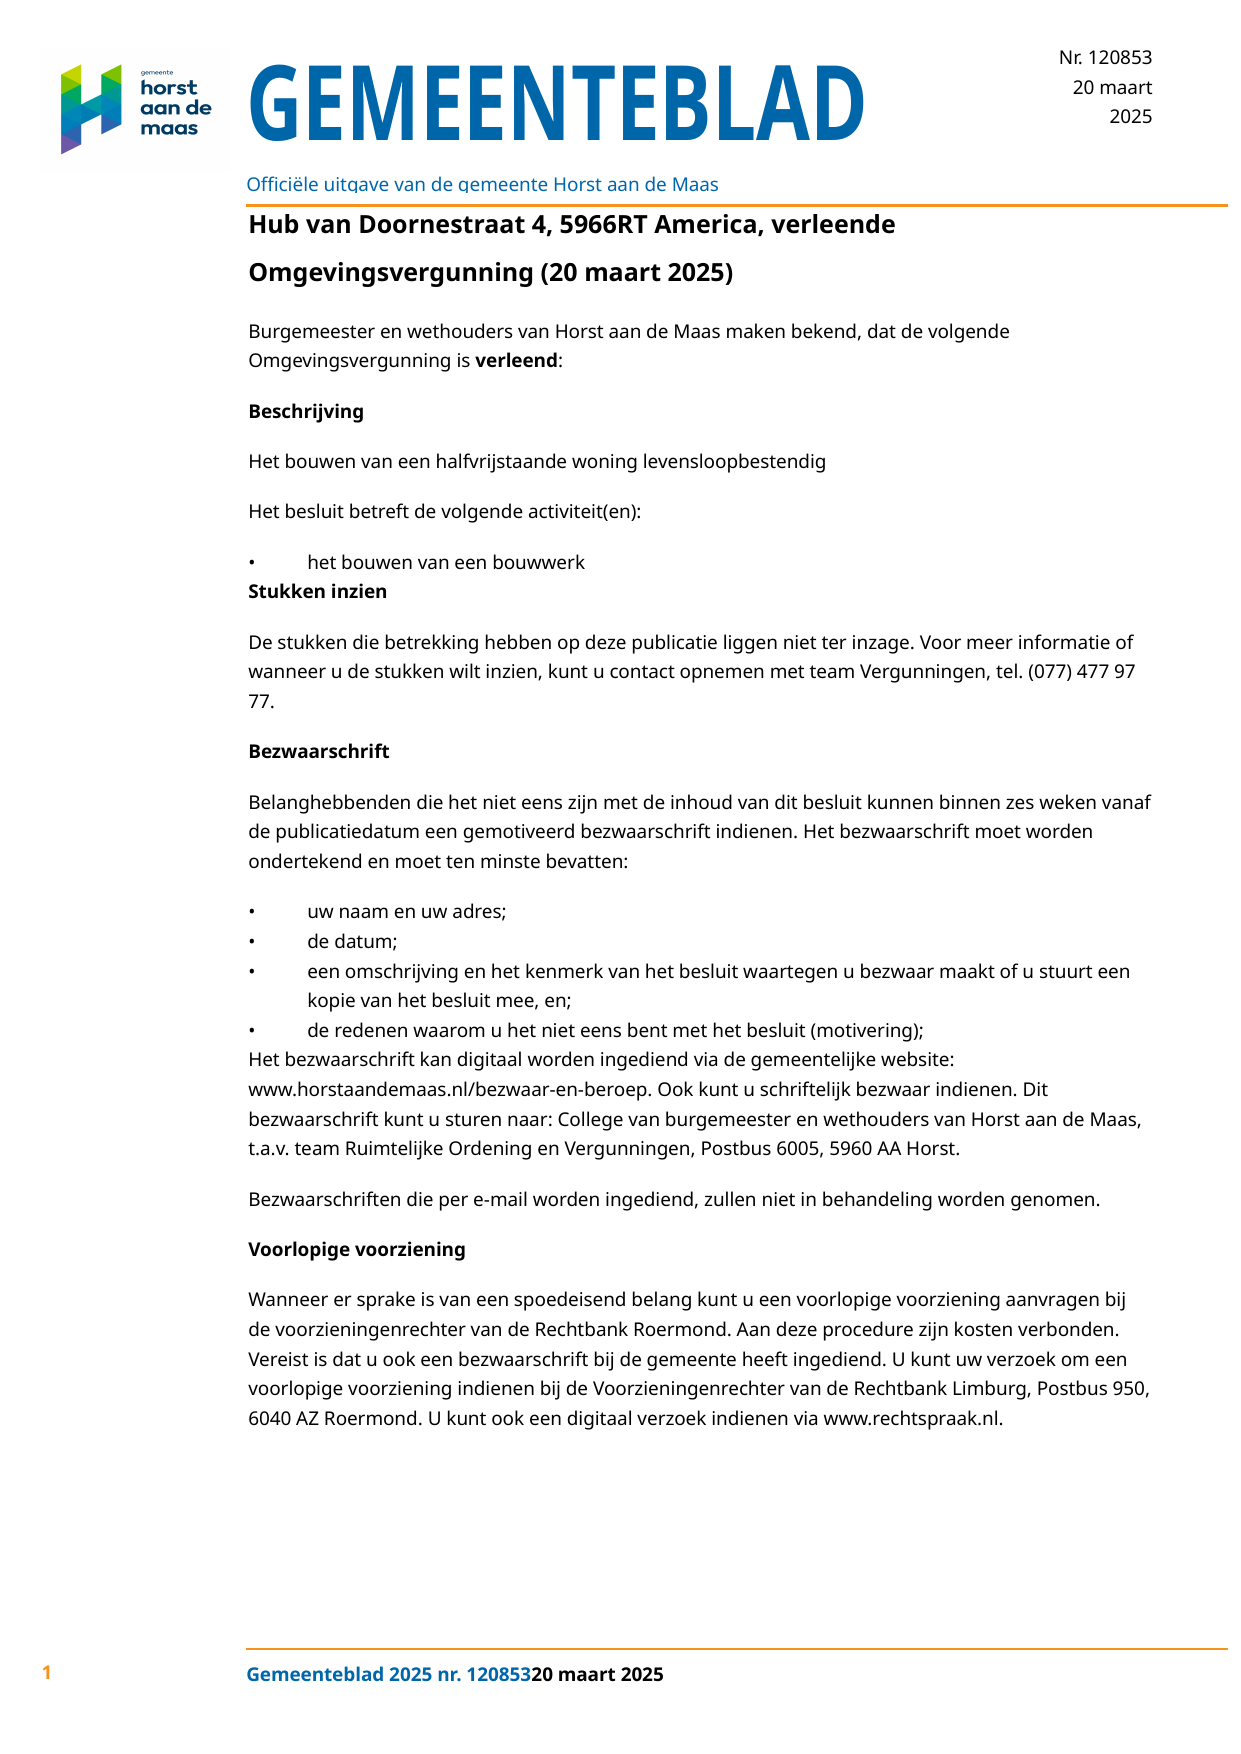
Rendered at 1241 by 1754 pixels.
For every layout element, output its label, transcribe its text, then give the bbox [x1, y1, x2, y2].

text De stukken die betrekking hebben op deze publicatie liggen niet ter inzage. Voor meer informatie of wanneer u de stukken wilt inzien, kunt u contact opnemen met team Vergunningen, tel. (077) 477 97 77. [248, 629, 1152, 714]
text Hub van Doornestraat 4, 5966RT America, verleende Omgevingsvergunning (20 maart 2025) [248, 207, 1152, 288]
text Belanghebbenden die het niet eens zijn met de inhoud van dit besluit kunnen binnen zes weken vanaf de publicatiedatum een gemotiveerd bezwaarschrift indienen. Het bezwaarschrift moet worden ondertekend en moet ten minste bevatten: [248, 789, 1152, 874]
list de datum; [248, 928, 1152, 954]
text Voorlopige voorziening [248, 1236, 1152, 1262]
list uw naam en uw adres; [248, 899, 1152, 924]
list de redenen waarom u het niet eens bent met het besluit (motivering); [248, 1017, 1152, 1043]
text Beschrijving [248, 398, 1152, 424]
text Bezwaarschrift [248, 739, 1152, 764]
text Het besluit betreft de volgende activiteit(en): [248, 499, 1152, 524]
text Wanneer er sprake is van een spoedeisend belang kunt u een voorlopige voorziening aanvragen bij de voorzieningenrechter van de Rechtbank Roermond. Aan deze procedure zijn kosten verbonden. Vereist is dat u ook een bezwaarschrift bij de gemeente heeft ingediend. U kunt uw verzoek om een voorlopige voorziening indienen bij de Voorzieningenrechter van de Rechtbank Limburg, Postbus 950, 6040 AZ Roermond. U kunt ook een digitaal verzoek indienen via www.rechtspraak.nl. [248, 1287, 1152, 1431]
text Bezwaarschriften die per e-mail worden ingediend, zullen niet in behandeling worden genomen. [248, 1186, 1152, 1212]
text Stukken inzien [248, 579, 1152, 604]
list het bouwen van een bouwwerk [248, 549, 1152, 575]
text Het bouwen van een halfvrijstaande woning levensloopbestendig [248, 448, 1152, 474]
picture [41, 47, 231, 172]
text Burgemeester en wethouders van Horst aan de Maas maken bekend, dat de volgende Omgevingsvergunning is verleend: [248, 318, 1152, 373]
list een omschrijving en het kenmerk van het besluit waartegen u bezwaar maakt of u stuurt een kopie van het besluit mee, en; [248, 958, 1152, 1013]
text Het bezwaarschrift kan digitaal worden ingediend via de gemeentelijke website: www.horstaandemaas.nl/bezwaar-en-beroep. Ook kunt u schriftelijk bezwaar indienen. Dit bezwaarschrift kunt u sturen naar: College van burgemeester en wethouders van Horst aan de Maas, t.a.v. team Ruimtelijke Ordening en Vergunningen, Postbus 6005, 5960 AA Horst. [248, 1047, 1152, 1161]
